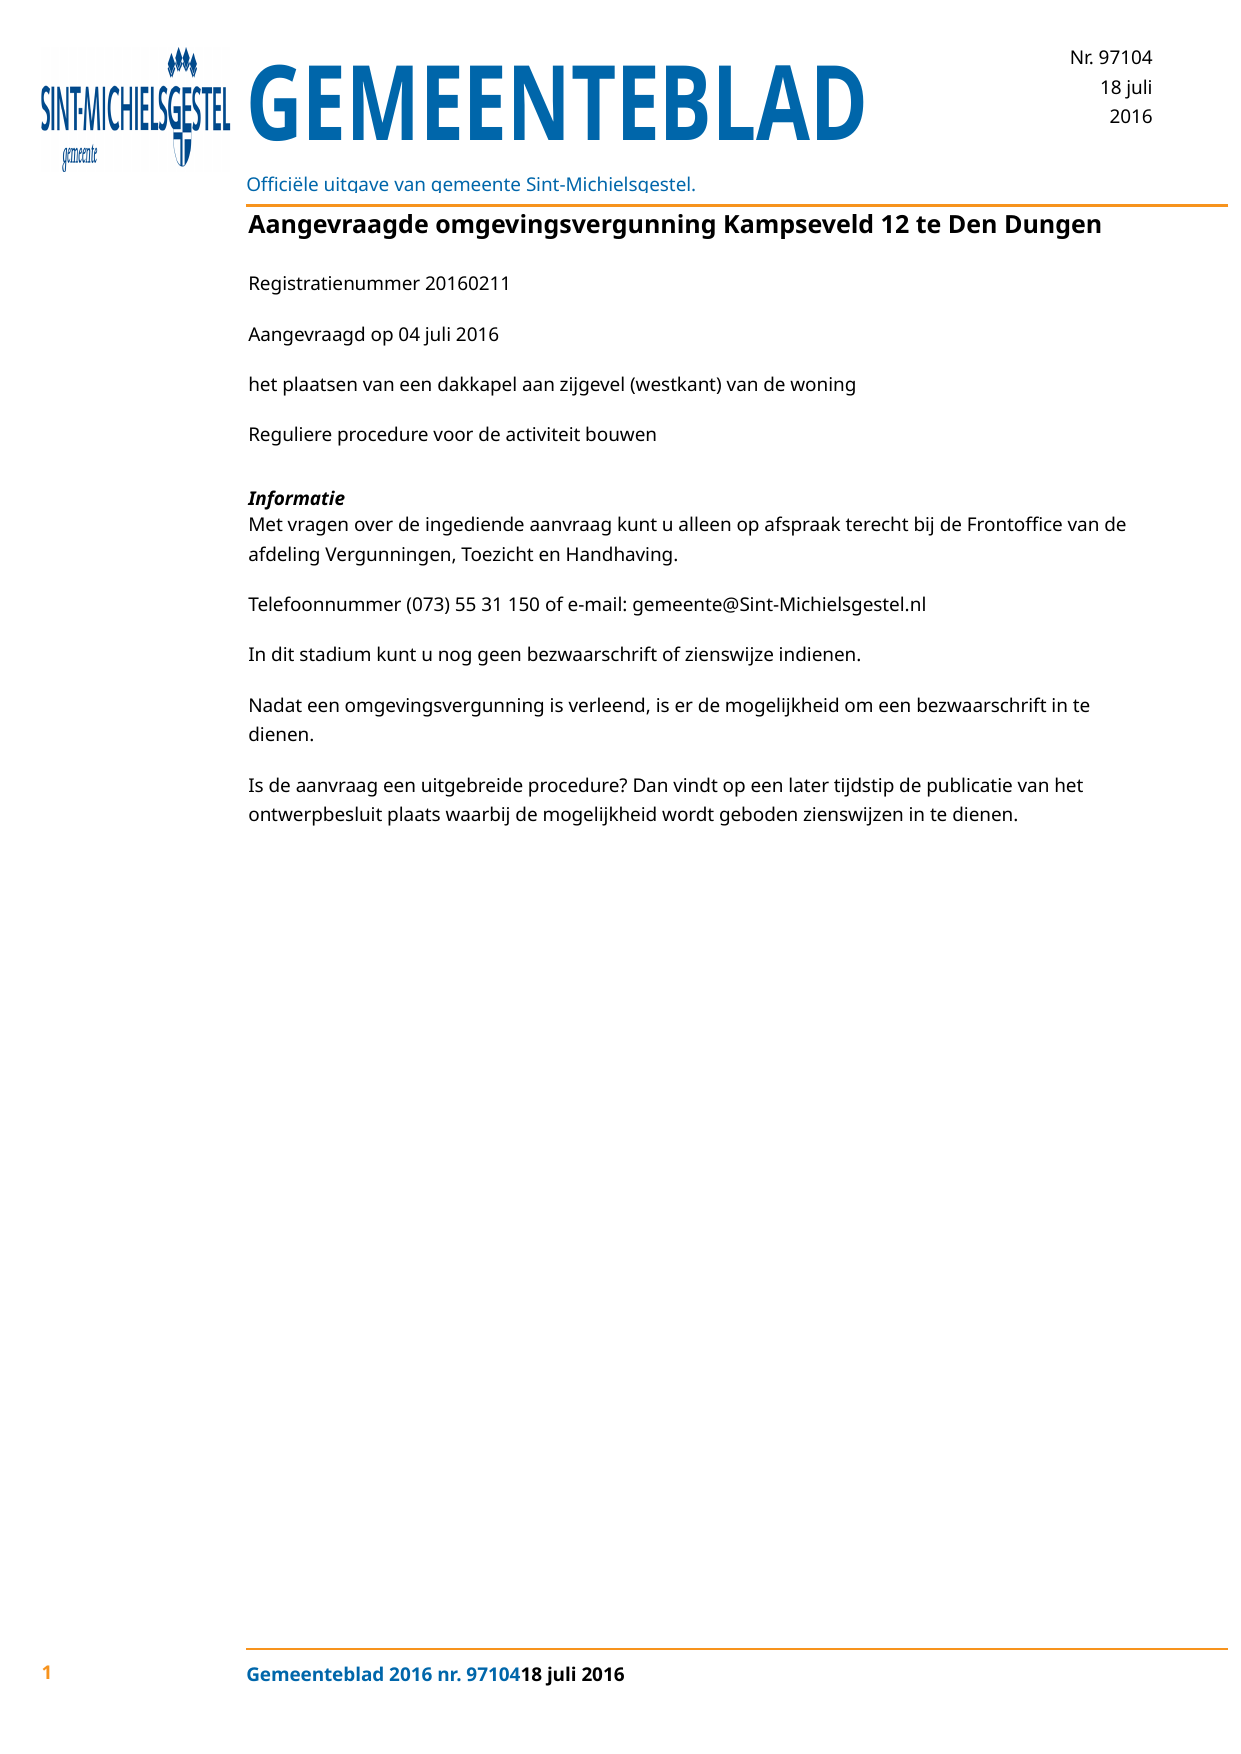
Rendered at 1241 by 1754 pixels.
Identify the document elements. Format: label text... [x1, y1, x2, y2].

text Registratienummer 20160211 [248, 270, 1152, 296]
text Telefoonnummer (073) 55 31 150 of e-mail: gemeente@Sint-Michielsgestel.nl [248, 591, 1152, 617]
text Aangevraagde omgevingsvergunning Kampseveld 12 te Den Dungen [248, 207, 1152, 241]
text Met vragen over de ingediende aanvraag kunt u alleen op afspraak terecht bij de Frontoffice van de afdeling Vergunningen, Toezicht en Handhaving. [248, 511, 1152, 567]
text Aangevraagd op 04 juli 2016 [248, 321, 1152, 346]
text In dit stadium kunt u nog geen bezwaarschrift of zienswijze indienen. [248, 642, 1152, 667]
text Reguliere procedure voor de activiteit bouwen [248, 422, 1152, 447]
text het plaatsen van een dakkapel aan zijgevel (westkant) van de woning [248, 371, 1152, 397]
text Nadat een omgevingsvergunning is verleend, is er de mogelijkheid om een bezwaarschrift in te dienen. [248, 692, 1152, 747]
picture [41, 47, 231, 172]
text Informatie [248, 486, 1152, 511]
text Is de aanvraag een uitgebreide procedure? Dan vindt op een later tijdstip de publicatie van het ontwerpbesluit plaats waarbij de mogelijkheid wordt geboden zienswijzen in te dienen. [248, 772, 1152, 827]
